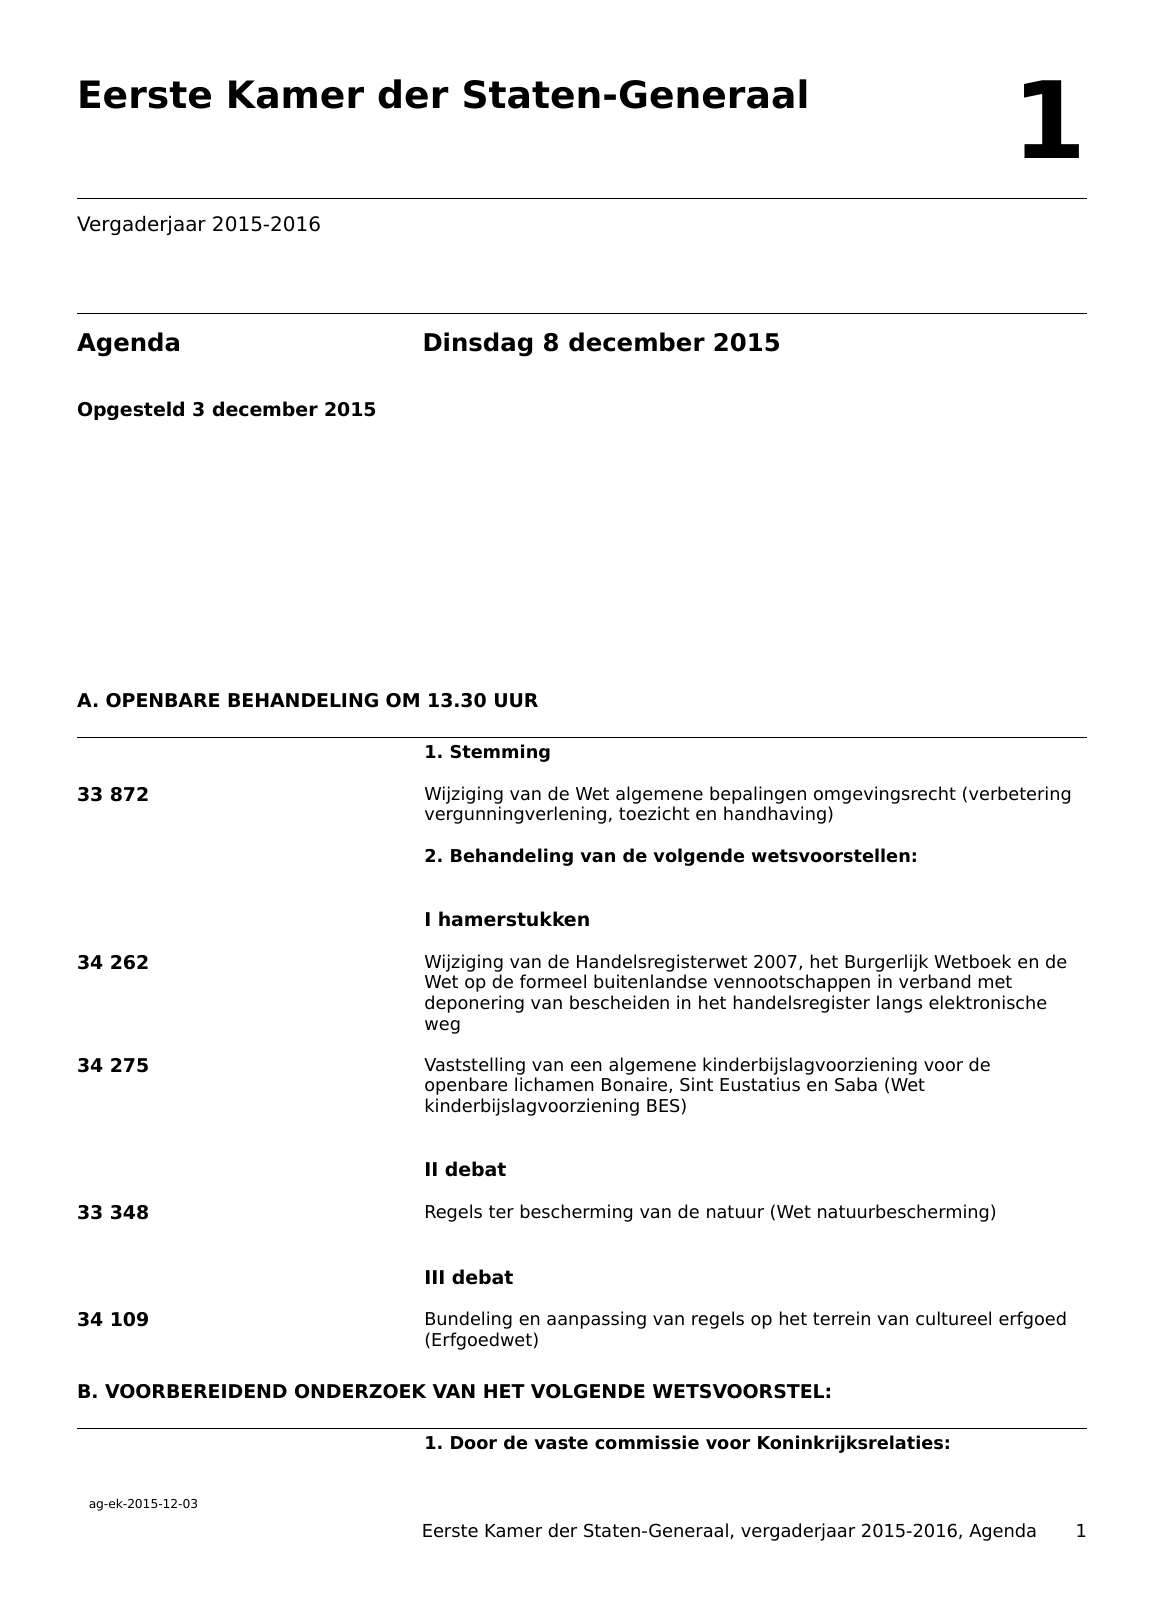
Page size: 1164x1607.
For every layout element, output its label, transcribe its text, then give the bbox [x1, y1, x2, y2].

text ag-ek-2015-12-03 [88, 1497, 323, 1511]
table_cell [401, 931, 418, 952]
table_cell [77, 1137, 401, 1181]
subtitle A. OPENBARE BEHANDELING OM 13.30 UUR [77, 690, 1087, 712]
table_cell I hamerstukken [418, 887, 1087, 931]
table_cell [77, 1454, 401, 1474]
table_cell [77, 1224, 401, 1244]
table_header 1. Door de vaste commissie voor Koninkrijksrelaties: [418, 1429, 1087, 1454]
table_cell Vergaderjaar 2015-2016 [77, 199, 1087, 313]
table_cell [401, 1289, 418, 1309]
table_cell [418, 1117, 1087, 1137]
table_cell [401, 1117, 418, 1137]
table_header [401, 1429, 418, 1454]
table_cell II debat [418, 1137, 1087, 1181]
table_cell [77, 1117, 401, 1137]
table_cell [401, 887, 418, 931]
table_cell [401, 1202, 418, 1224]
table_cell Vaststelling van een algemene kinderbijslagvoorziening voor de openbare lichamen Bonaire, Sint Eustatius en Saba (Wet kinderbijslagvoorziening BES) [418, 1055, 1087, 1117]
table_cell [401, 784, 418, 825]
table_cell [418, 1454, 1087, 1474]
table_cell [77, 825, 401, 846]
table_cell [401, 952, 418, 1034]
table_cell [401, 1181, 418, 1202]
table_header 1 [886, 59, 1087, 198]
table_cell [401, 1245, 418, 1289]
table_cell Dinsdag 8 december 2015 [422, 314, 1087, 357]
table_header [77, 1429, 401, 1454]
table_cell [418, 866, 1087, 887]
table_cell [401, 1055, 418, 1117]
table_cell 34 262 [77, 952, 401, 1034]
table_cell Bundeling en aanpassing van regels op het terrein van cultureel erfgoed (Erfgoedwet) [418, 1309, 1087, 1351]
table_cell Wijziging van de Handelsregisterwet 2007, het Burgerlijk Wetboek en de Wet op de formeel buitenlandse vennootschappen in verband met deponering van bescheiden in het handelsregister langs elektronische weg [418, 952, 1087, 1034]
table_cell 2. Behandeling van de volgende wetsvoorstellen: [418, 846, 1087, 866]
table_cell [77, 1245, 401, 1289]
table_cell III debat [418, 1245, 1087, 1289]
subtitle B. VOORBEREIDEND ONDERZOEK VAN HET VOLGENDE WETSVOORSTEL: [77, 1381, 1087, 1403]
table_cell [401, 1137, 418, 1181]
table_cell 34 109 [77, 1309, 401, 1351]
table_cell [77, 1181, 401, 1202]
table_cell [401, 763, 418, 784]
table_cell [77, 1034, 401, 1055]
table_cell 33 348 [77, 1202, 401, 1224]
table_cell [77, 1289, 401, 1309]
table_cell [401, 1034, 418, 1055]
table_cell [418, 1181, 1087, 1202]
text Opgesteld 3 december 2015 [77, 399, 1087, 421]
table_cell [401, 1309, 418, 1351]
table_header [401, 738, 418, 763]
table_cell [401, 846, 418, 866]
table_cell Regels ter bescherming van de natuur (Wet natuurbescherming) [418, 1202, 1087, 1224]
table_header [77, 738, 401, 763]
table_cell [418, 931, 1087, 952]
table_cell [401, 1224, 418, 1244]
table_header Eerste Kamer der Staten-Generaal [77, 59, 886, 198]
table_cell [418, 763, 1087, 784]
table_cell [77, 931, 401, 952]
table_cell [418, 1289, 1087, 1309]
table_cell [77, 846, 401, 866]
table_cell [401, 866, 418, 887]
table_cell [418, 825, 1087, 846]
table_cell [401, 825, 418, 846]
table_cell [401, 1454, 418, 1474]
table_header 1. Stemming [418, 738, 1087, 763]
table_cell [418, 1224, 1087, 1244]
table_cell [77, 887, 401, 931]
table_cell Wijziging van de Wet algemene bepalingen omgevingsrecht (verbetering vergunningverlening, toezicht en handhaving) [418, 784, 1087, 825]
table_cell [418, 1034, 1087, 1055]
table_cell 34 275 [77, 1055, 401, 1117]
table_cell Agenda [77, 314, 422, 357]
table_cell [77, 763, 401, 784]
table_cell [77, 866, 401, 887]
table_cell 33 872 [77, 784, 401, 825]
